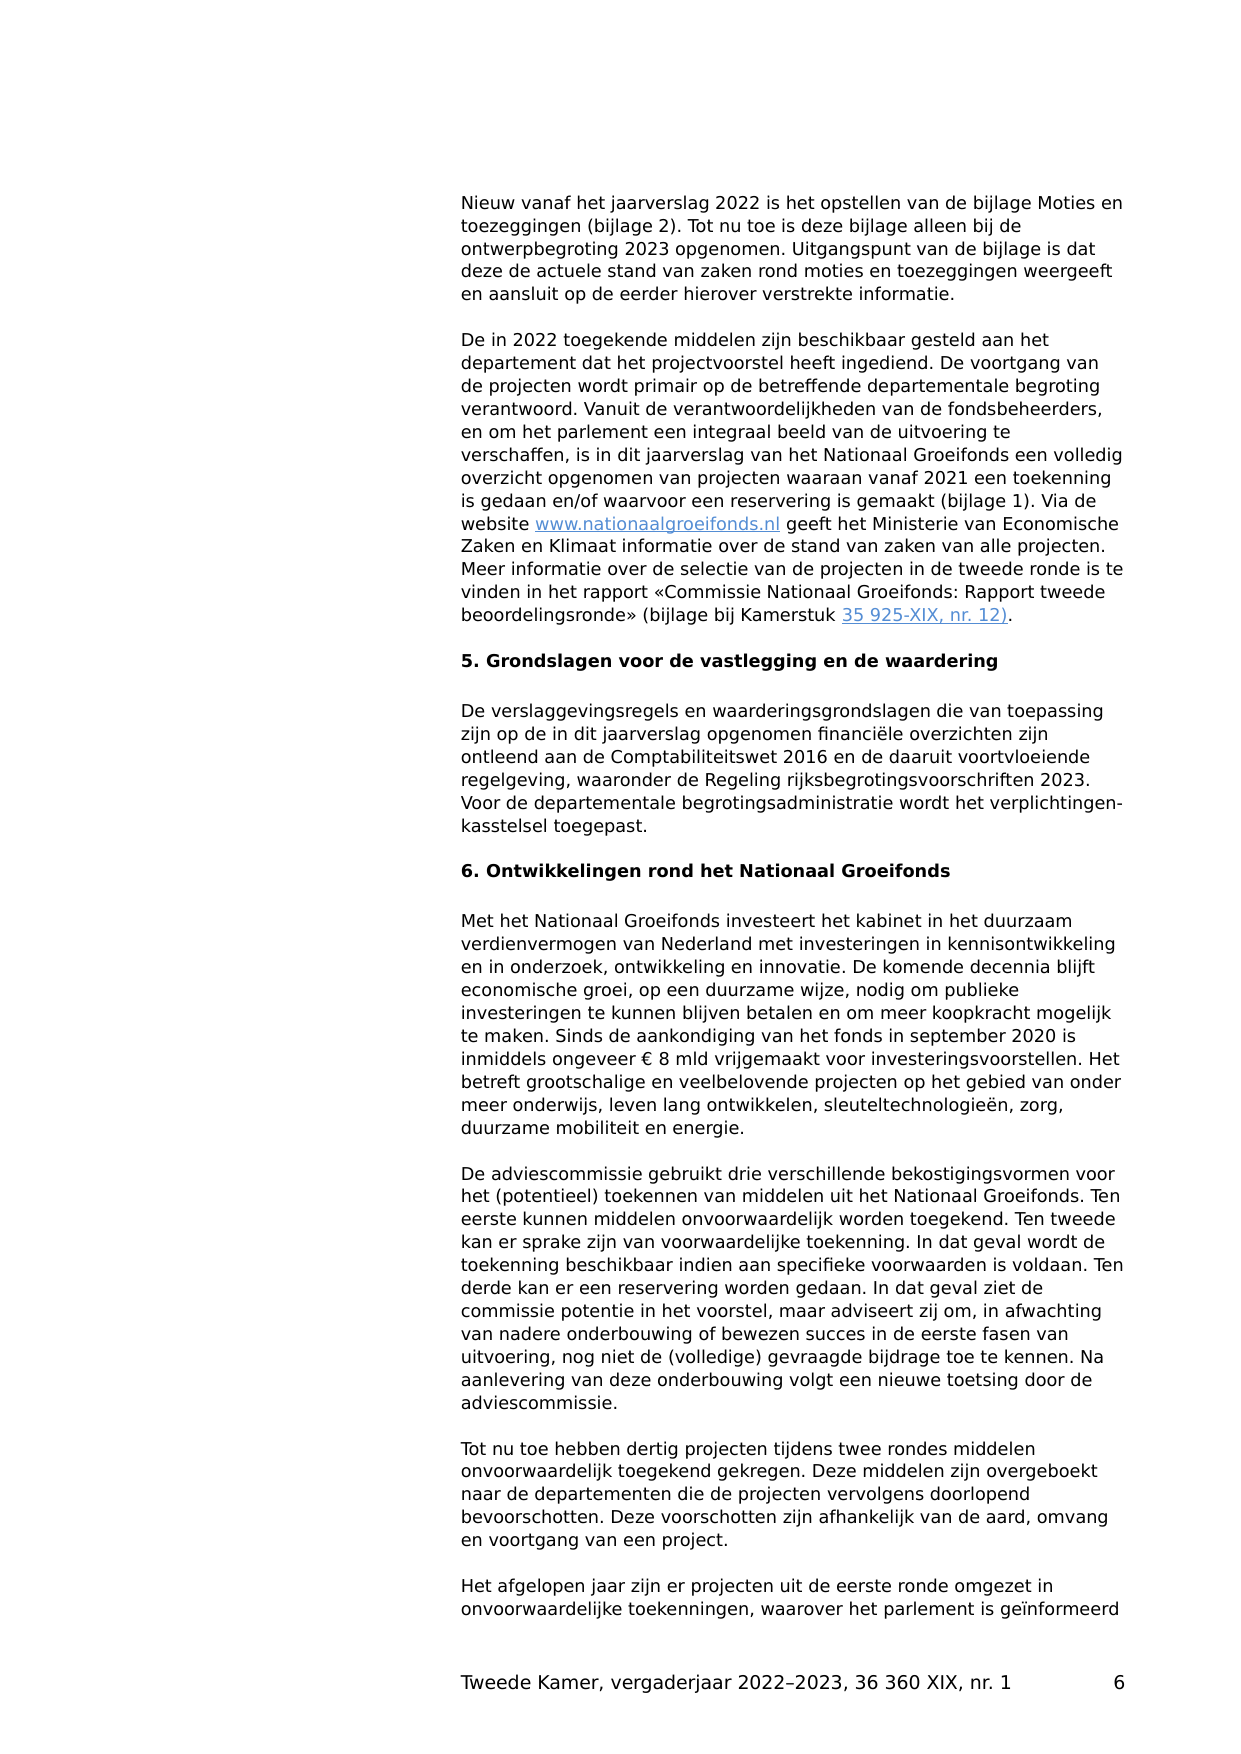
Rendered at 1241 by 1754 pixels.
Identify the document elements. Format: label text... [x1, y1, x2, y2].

text 5. Grondslagen voor de vastlegging en de waardering [461, 649, 1125, 672]
text Tot nu toe hebben dertig projecten tijdens twee rondes middelen onvoorwaardelijk toegekend gekregen. Deze middelen zijn overgeboekt naar de departementen die de projecten vervolgens doorlopend bevoorschotten. Deze voorschotten zijn afhankelijk van de aard, omvang en voortgang van een project. [461, 1437, 1125, 1551]
text De in 2022 toegekende middelen zijn beschikbaar gesteld aan het departement dat het projectvoorstel heeft ingediend. De voortgang van de projecten wordt primair op de betreffende departementale begroting verantwoord. Vanuit de verantwoordelijkheden van de fondsbeheerders, en om het parlement een integraal beeld van de uitvoering te verschaffen, is in dit jaarverslag van het Nationaal Groeifonds een volledig overzicht opgenomen van projecten waaraan vanaf 2021 een toekenning is gedaan en/of waarvoor een reservering is gemaakt (bijlage 1). Via de website www.nationaalgroeifonds.nl geeft het Ministerie van Economische Zaken en Klimaat informatie over de stand van zaken van alle projecten. Meer informatie over de selectie van de projecten in de tweede ronde is te vinden in het rapport «Commissie Nationaal Groeifonds: Rapport tweede beoordelingsronde» (bijlage bij Kamerstuk 35 925-XIX, nr. 12). [461, 328, 1125, 626]
text 6. Ontwikkelingen rond het Nationaal Groeifonds [461, 859, 1125, 882]
text De verslaggevingsregels en waarderingsgrondslagen die van toepassing zijn op de in dit jaarverslag opgenomen financiële overzichten zijn ontleend aan de Comptabiliteitswet 2016 en de daaruit voortvloeiende regelgeving, waaronder de Regeling rijksbegrotingsvoorschriften 2023. Voor de departementale begrotingsadministratie wordt het verplichtingen-kasstelsel toegepast. [461, 699, 1125, 837]
text Met het Nationaal Groeifonds investeert het kabinet in het duurzaam verdienvermogen van Nederland met investeringen in kennisontwikkeling en in onderzoek, ontwikkeling en innovatie. De komende decennia blijft economische groei, op een duurzame wijze, nodig om publieke investeringen te kunnen blijven betalen en om meer koopkracht mogelijk te maken. Sinds de aankondiging van het fonds in september 2020 is inmiddels ongeveer € 8 mld vrijgemaakt voor investeringsvoorstellen. Het betreft grootschalige en veelbelovende projecten op het gebied van onder meer onderwijs, leven lang ontwikkelen, sleuteltechnologieën, zorg, duurzame mobiliteit en energie. [461, 909, 1125, 1139]
text Het afgelopen jaar zijn er projecten uit de eerste ronde omgezet in onvoorwaardelijke toekenningen, waarover het parlement is geïnformeerd [461, 1574, 1125, 1620]
text Nieuw vanaf het jaarverslag 2022 is het opstellen van de bijlage Moties en toezeggingen (bijlage 2). Tot nu toe is deze bijlage alleen bij de ontwerpbegroting 2023 opgenomen. Uitgangspunt van de bijlage is dat deze de actuele stand van zaken rond moties en toezeggingen weergeeft en aansluit op de eerder hierover verstrekte informatie. [461, 191, 1125, 305]
text De adviescommissie gebruikt drie verschillende bekostigingsvormen voor het (potentieel) toekennen van middelen uit het Nationaal Groeifonds. Ten eerste kunnen middelen onvoorwaardelijk worden toegekend. Ten tweede kan er sprake zijn van voorwaardelijke toekenning. In dat geval wordt de toekenning beschikbaar indien aan specifieke voorwaarden is voldaan. Ten derde kan er een reservering worden gedaan. In dat geval ziet de commissie potentie in het voorstel, maar adviseert zij om, in afwachting van nadere onderbouwing of bewezen succes in de eerste fasen van uitvoering, nog niet de (volledige) gevraagde bijdrage toe te kennen. Na aanlevering van deze onderbouwing volgt een nieuwe toetsing door de adviescommissie. [461, 1162, 1125, 1414]
